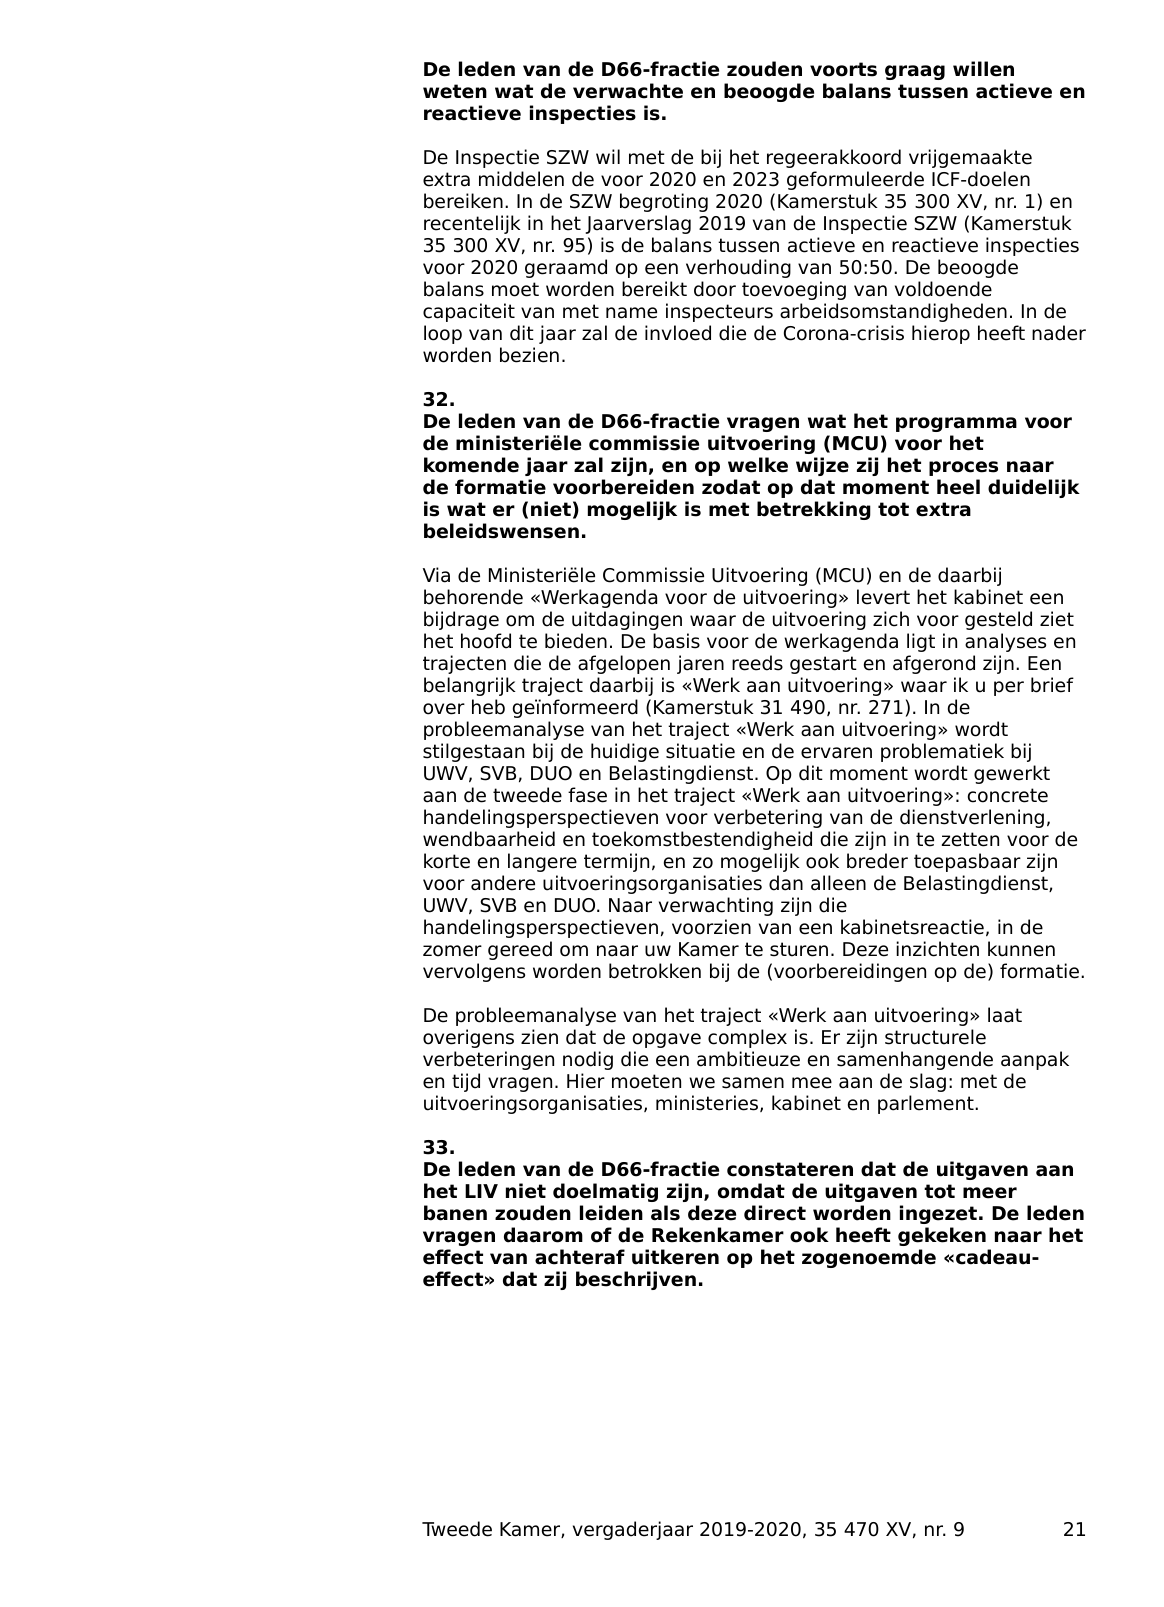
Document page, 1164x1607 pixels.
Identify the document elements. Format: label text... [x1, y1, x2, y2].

text De leden van de D66-fractie constateren dat de uitgaven aan het LIV niet doelmatig zijn, omdat de uitgaven tot meer banen zouden leiden als deze direct worden ingezet. De leden vragen daarom of de Rekenkamer ook heeft gekeken naar het effect van achteraf uitkeren op het zogenoemde «cadeau-effect» dat zij beschrijven. [422, 1159, 1087, 1291]
text De leden van de D66-fractie vragen wat het programma voor de ministeriële commissie uitvoering (MCU) voor het komende jaar zal zijn, en op welke wijze zij het proces naar de formatie voorbereiden zodat op dat moment heel duidelijk is wat er (niet) mogelijk is met betrekking tot extra beleidswensen. [422, 411, 1087, 543]
text 33. [422, 1137, 1087, 1159]
text De leden van de D66-fractie zouden voorts graag willen weten wat de verwachte en beoogde balans tussen actieve en reactieve inspecties is. [422, 59, 1087, 125]
text De probleemanalyse van het traject «Werk aan uitvoering» laat overigens zien dat de opgave complex is. Er zijn structurele verbeteringen nodig die een ambitieuze en samenhangende aanpak en tijd vragen. Hier moeten we samen mee aan de slag: met de uitvoeringsorganisaties, ministeries, kabinet en parlement. [422, 1005, 1087, 1115]
text Via de Ministeriële Commissie Uitvoering (MCU) en de daarbij behorende «Werkagenda voor de uitvoering» levert het kabinet een bijdrage om de uitdagingen waar de uitvoering zich voor gesteld ziet het hoofd te bieden. De basis voor de werkagenda ligt in analyses en trajecten die de afgelopen jaren reeds gestart en afgerond zijn. Een belangrijk traject daarbij is «Werk aan uitvoering» waar ik u per brief over heb geïnformeerd (Kamerstuk 31 490, nr. 271). In de probleemanalyse van het traject «Werk aan uitvoering» wordt stilgestaan bij de huidige situatie en de ervaren problematiek bij UWV, SVB, DUO en Belastingdienst. Op dit moment wordt gewerkt aan de tweede fase in het traject «Werk aan uitvoering»: concrete handelingsperspectieven voor verbetering van de dienstverlening, wendbaarheid en toekomstbestendigheid die zijn in te zetten voor de korte en langere termijn, en zo mogelijk ook breder toepasbaar zijn voor andere uitvoeringsorganisaties dan alleen de Belastingdienst, UWV, SVB en DUO. Naar verwachting zijn die handelingsperspectieven, voorzien van een kabinetsreactie, in de zomer gereed om naar uw Kamer te sturen. Deze inzichten kunnen vervolgens worden betrokken bij de (voorbereidingen op de) formatie. [422, 565, 1087, 983]
text 32. [422, 389, 1087, 411]
text De Inspectie SZW wil met de bij het regeerakkoord vrijgemaakte extra middelen de voor 2020 en 2023 geformuleerde ICF-doelen bereiken. In de SZW begroting 2020 (Kamerstuk 35 300 XV, nr. 1) en recentelijk in het Jaarverslag 2019 van de Inspectie SZW (Kamerstuk 35 300 XV, nr. 95) is de balans tussen actieve en reactieve inspecties voor 2020 geraamd op een verhouding van 50:50. De beoogde balans moet worden bereikt door toevoeging van voldoende capaciteit van met name inspecteurs arbeidsomstandigheden. In de loop van dit jaar zal de invloed die de Corona-crisis hierop heeft nader worden bezien. [422, 147, 1087, 367]
